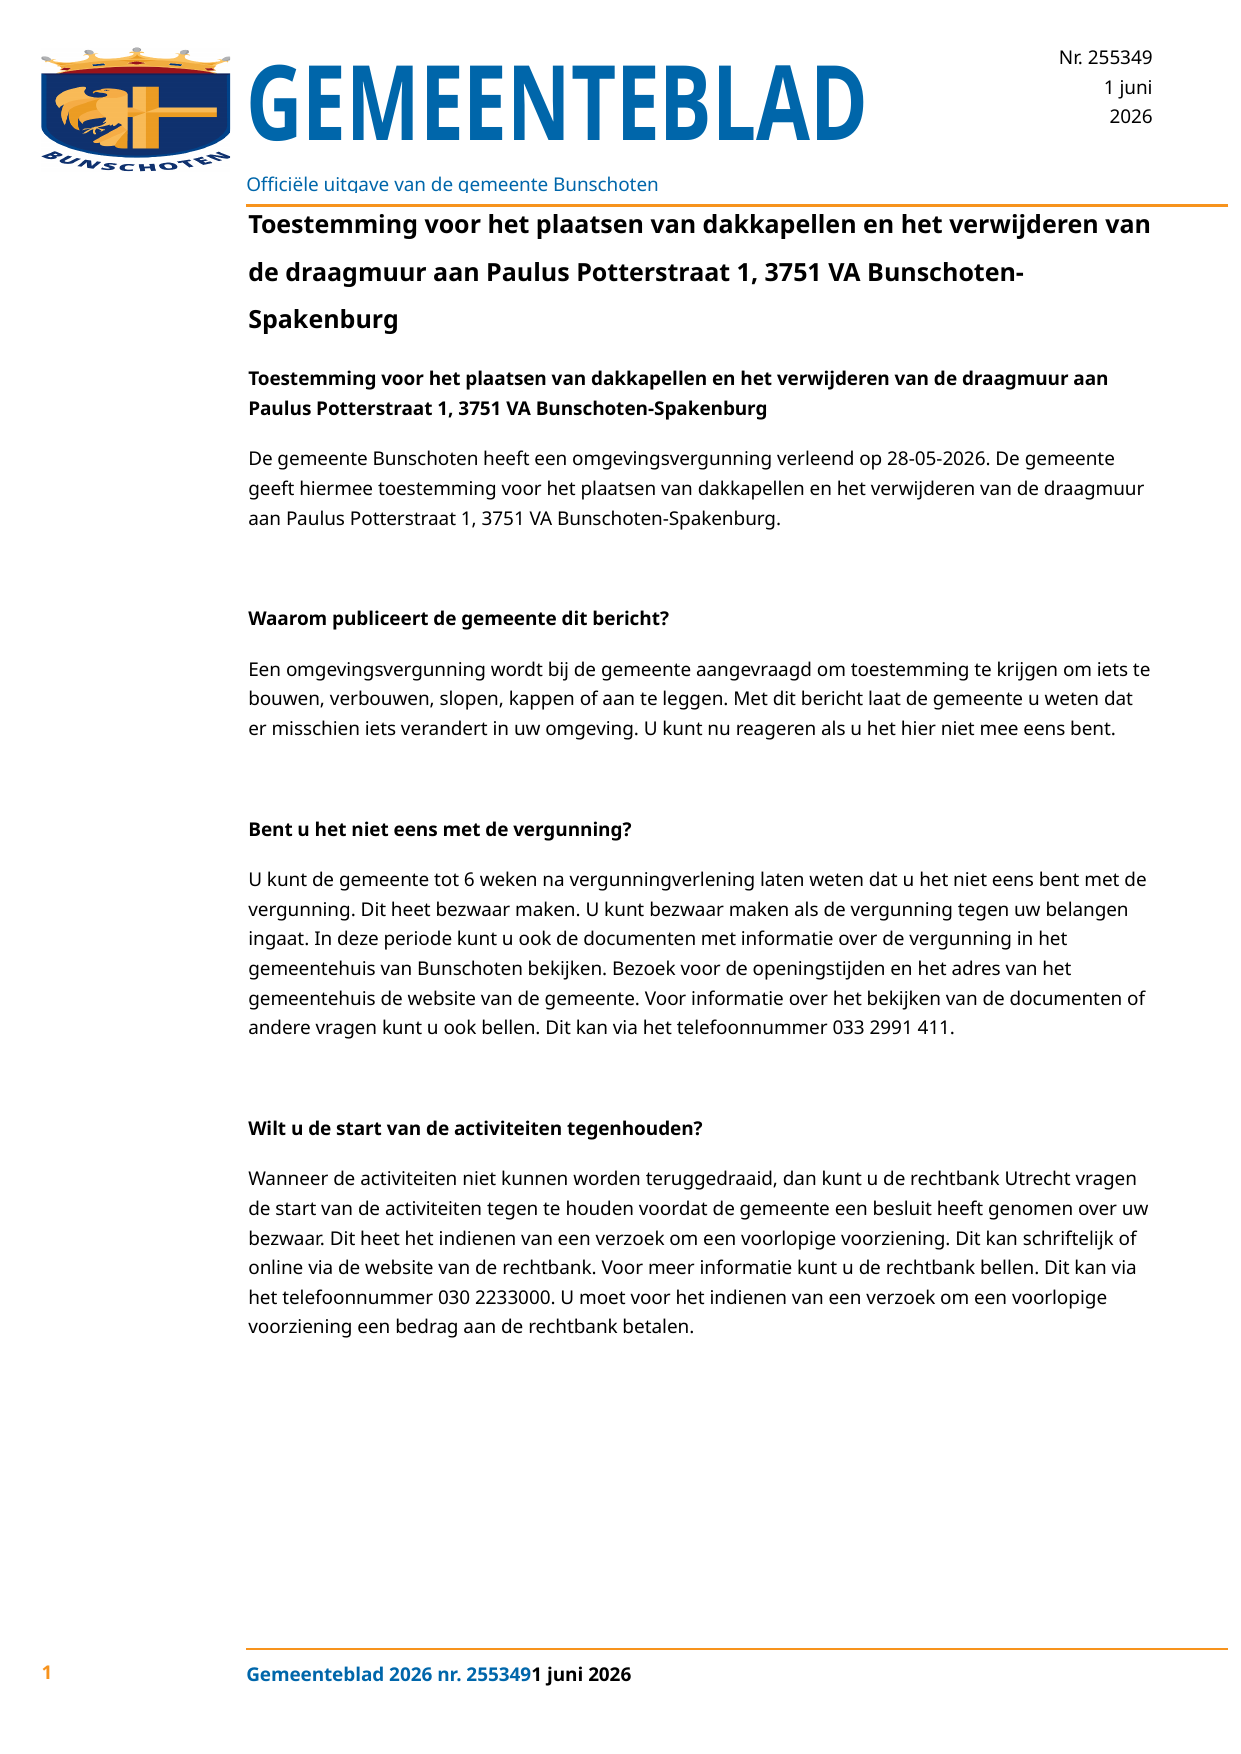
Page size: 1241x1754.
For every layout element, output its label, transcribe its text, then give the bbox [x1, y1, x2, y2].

text Wanneer de activiteiten niet kunnen worden teruggedraaid, dan kunt u de rechtbank Utrecht vragen de start van de activiteiten tegen te houden voordat de gemeente een besluit heeft genomen over uw bezwaar. Dit heet het indienen van een verzoek om een voorlopige voorziening. Dit kan schriftelijk of online via de website van de rechtbank. Voor meer informatie kunt u de rechtbank bellen. Dit kan via het telefoonnummer 030 2233000. U moet voor het indienen van een verzoek om een voorlopige voorziening een bedrag aan de rechtbank betalen. [248, 1166, 1152, 1339]
text Toestemming voor het plaatsen van dakkapellen en het verwijderen van de draagmuur aan Paulus Potterstraat 1, 3751 VA Bunschoten-Spakenburg [248, 366, 1152, 421]
picture [41, 47, 231, 172]
text U kunt de gemeente tot 6 weken na vergunningverlening laten weten dat u het niet eens bent met de vergunning. Dit heet bezwaar maken. U kunt bezwaar maken als de vergunning tegen uw belangen ingaat. In deze periode kunt u ook de documenten met informatie over de vergunning in het gemeentehuis van Bunschoten bekijken. Bezoek voor de openingstijden en het adres van het gemeentehuis de website van de gemeente. Voor informatie over het bekijken van de documenten of andere vragen kunt u ook bellen. Dit kan via het telefoonnummer 033 2991 411. [248, 866, 1152, 1040]
text Toestemming voor het plaatsen van dakkapellen en het verwijderen van de draagmuur aan Paulus Potterstraat 1, 3751 VA Bunschoten-Spakenburg [248, 207, 1152, 336]
text Bent u het niet eens met de vergunning? [248, 816, 1152, 842]
text Waarom publiceert de gemeente dit bericht? [248, 606, 1152, 631]
text Wilt u de start van de activiteiten tegenhouden? [248, 1115, 1152, 1141]
text Een omgevingsvergunning wordt bij de gemeente aangevraagd om toestemming te krijgen om iets te bouwen, verbouwen, slopen, kappen of aan te leggen. Met dit bericht laat de gemeente u weten dat er misschien iets verandert in uw omgeving. U kunt nu reageren als u het hier niet mee eens bent. [248, 656, 1152, 741]
text De gemeente Bunschoten heeft een omgevingsvergunning verleend op 28-05-2026. De gemeente geeft hiermee toestemming voor het plaatsen van dakkapellen en het verwijderen van de draagmuur aan Paulus Potterstraat 1, 3751 VA Bunschoten-Spakenburg. [248, 446, 1152, 530]
